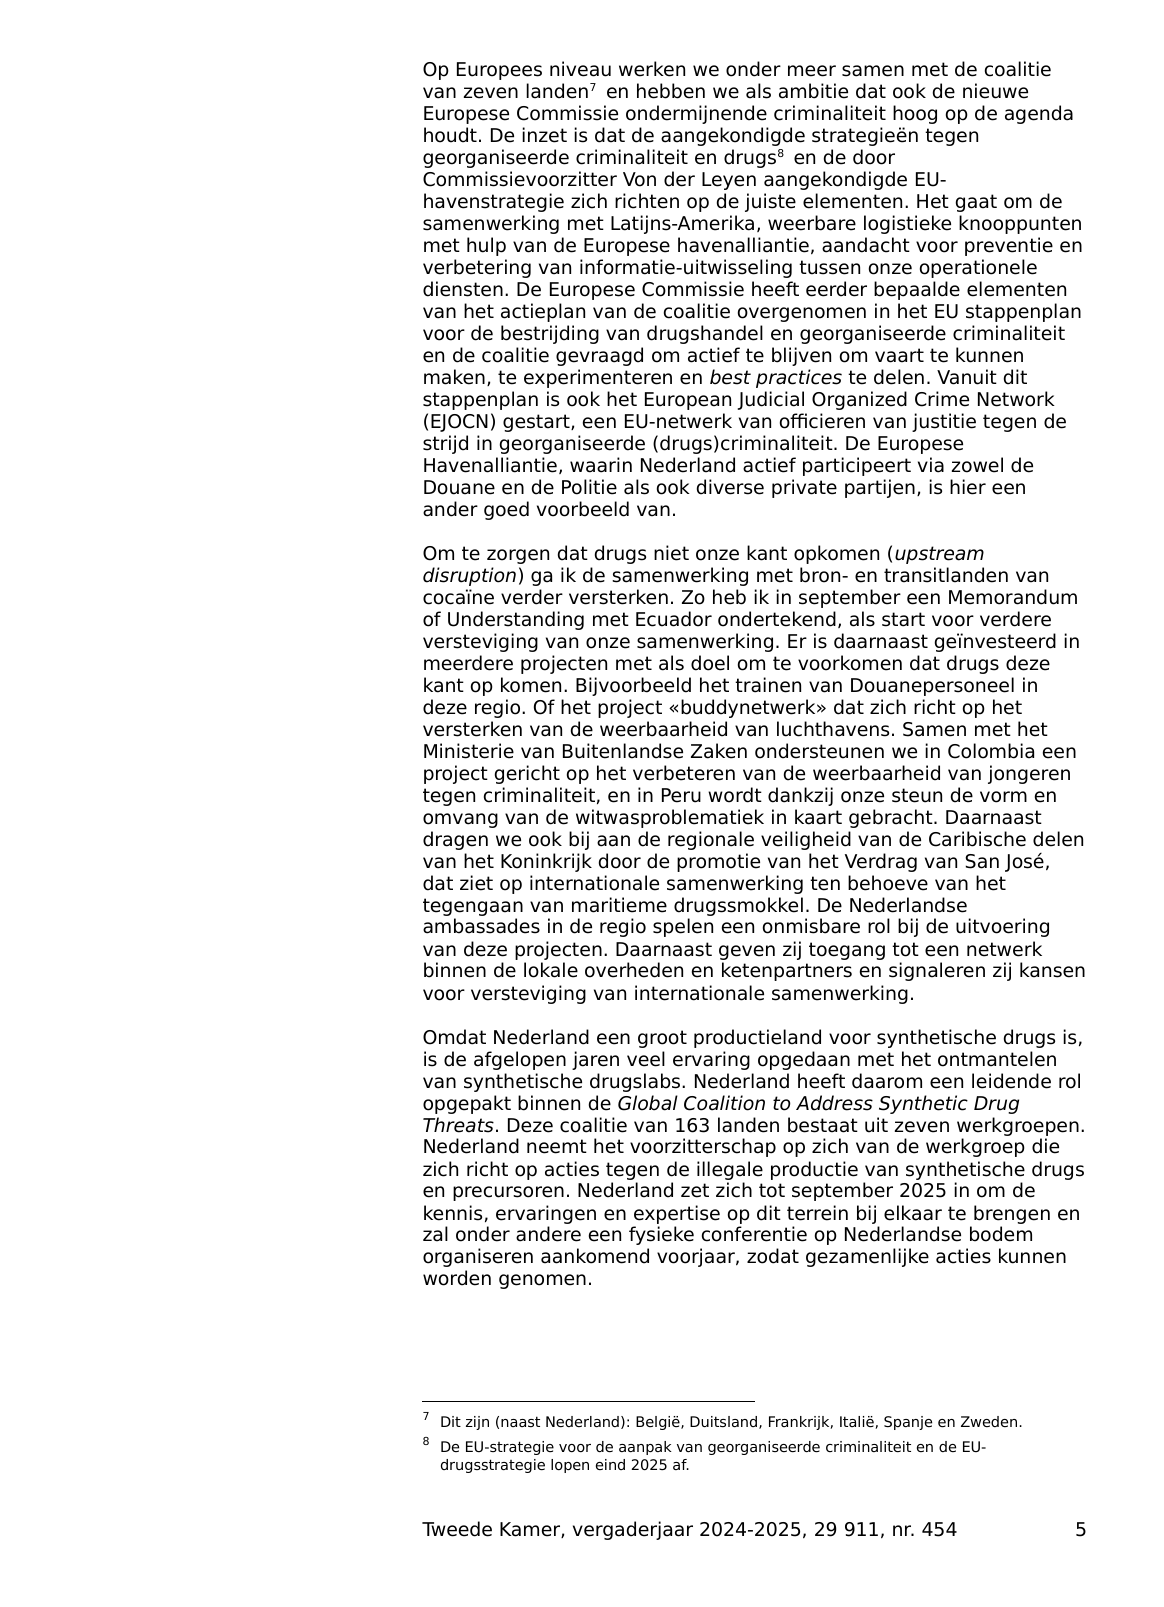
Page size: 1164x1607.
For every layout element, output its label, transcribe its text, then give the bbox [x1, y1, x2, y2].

text Dit zijn (naast Nederland): België, Duitsland, Frankrijk, Italië, Spanje en Zweden. [422, 1410, 1087, 1432]
text Op Europees niveau werken we onder meer samen met de coalitie van zeven landen en hebben we als ambitie dat ook de nieuwe Europese Commissie ondermijnende criminaliteit hoog op de agenda houdt. De inzet is dat de aangekondigde strategieën tegen georganiseerde criminaliteit en drugs en de door Commissievoorzitter Von der Leyen aangekondigde EU-havenstrategie zich richten op de juiste elementen. Het gaat om de samenwerking met Latijns-Amerika, weerbare logistieke knooppunten met hulp van de Europese havenalliantie, aandacht voor preventie en verbetering van informatie-uitwisseling tussen onze operationele diensten. De Europese Commissie heeft eerder bepaalde elementen van het actieplan van de coalitie overgenomen in het EU stappenplan voor de bestrijding van drugshandel en georganiseerde criminaliteit en de coalitie gevraagd om actief te blijven om vaart te kunnen maken, te experimenteren en best practices te delen. Vanuit dit stappenplan is ook het European Judicial Organized Crime Network (EJOCN) gestart, een EU-netwerk van officieren van justitie tegen de strijd in georganiseerde (drugs)criminaliteit. De Europese Havenalliantie, waarin Nederland actief participeert via zowel de Douane en de Politie als ook diverse private partijen, is hier een ander goed voorbeeld van. [422, 59, 1087, 521]
text Omdat Nederland een groot productieland voor synthetische drugs is, is de afgelopen jaren veel ervaring opgedaan met het ontmantelen van synthetische drugslabs. Nederland heeft daarom een leidende rol opgepakt binnen de Global Coalition to Address Synthetic Drug Threats. Deze coalitie van 163 landen bestaat uit zeven werkgroepen. Nederland neemt het voorzitterschap op zich van de werkgroep die zich richt op acties tegen de illegale productie van synthetische drugs en precursoren. Nederland zet zich tot september 2025 in om de kennis, ervaringen en expertise op dit terrein bij elkaar te brengen en zal onder andere een fysieke conferentie op Nederlandse bodem organiseren aankomend voorjaar, zodat gezamenlijke acties kunnen worden genomen. [422, 1027, 1087, 1290]
text Om te zorgen dat drugs niet onze kant opkomen (upstream disruption) ga ik de samenwerking met bron- en transitlanden van cocaïne verder versterken. Zo heb ik in september een Memorandum of Understanding met Ecuador ondertekend, als start voor verdere versteviging van onze samenwerking. Er is daarnaast geïnvesteerd in meerdere projecten met als doel om te voorkomen dat drugs deze kant op komen. Bijvoorbeeld het trainen van Douanepersoneel in deze regio. Of het project «buddynetwerk» dat zich richt op het versterken van de weerbaarheid van luchthavens. Samen met het Ministerie van Buitenlandse Zaken ondersteunen we in Colombia een project gericht op het verbeteren van de weerbaarheid van jongeren tegen criminaliteit, en in Peru wordt dankzij onze steun de vorm en omvang van de witwasproblematiek in kaart gebracht. Daarnaast dragen we ook bij aan de regionale veiligheid van de Caribische delen van het Koninkrijk door de promotie van het Verdrag van San José, dat ziet op internationale samenwerking ten behoeve van het tegengaan van maritieme drugssmokkel. De Nederlandse ambassades in de regio spelen een onmisbare rol bij de uitvoering van deze projecten. Daarnaast geven zij toegang tot een netwerk binnen de lokale overheden en ketenpartners en signaleren zij kansen voor versteviging van internationale samenwerking. [422, 543, 1087, 1004]
text De EU-strategie voor de aanpak van georganiseerde criminaliteit en de EU-drugsstrategie lopen eind 2025 af. [422, 1435, 1087, 1474]
